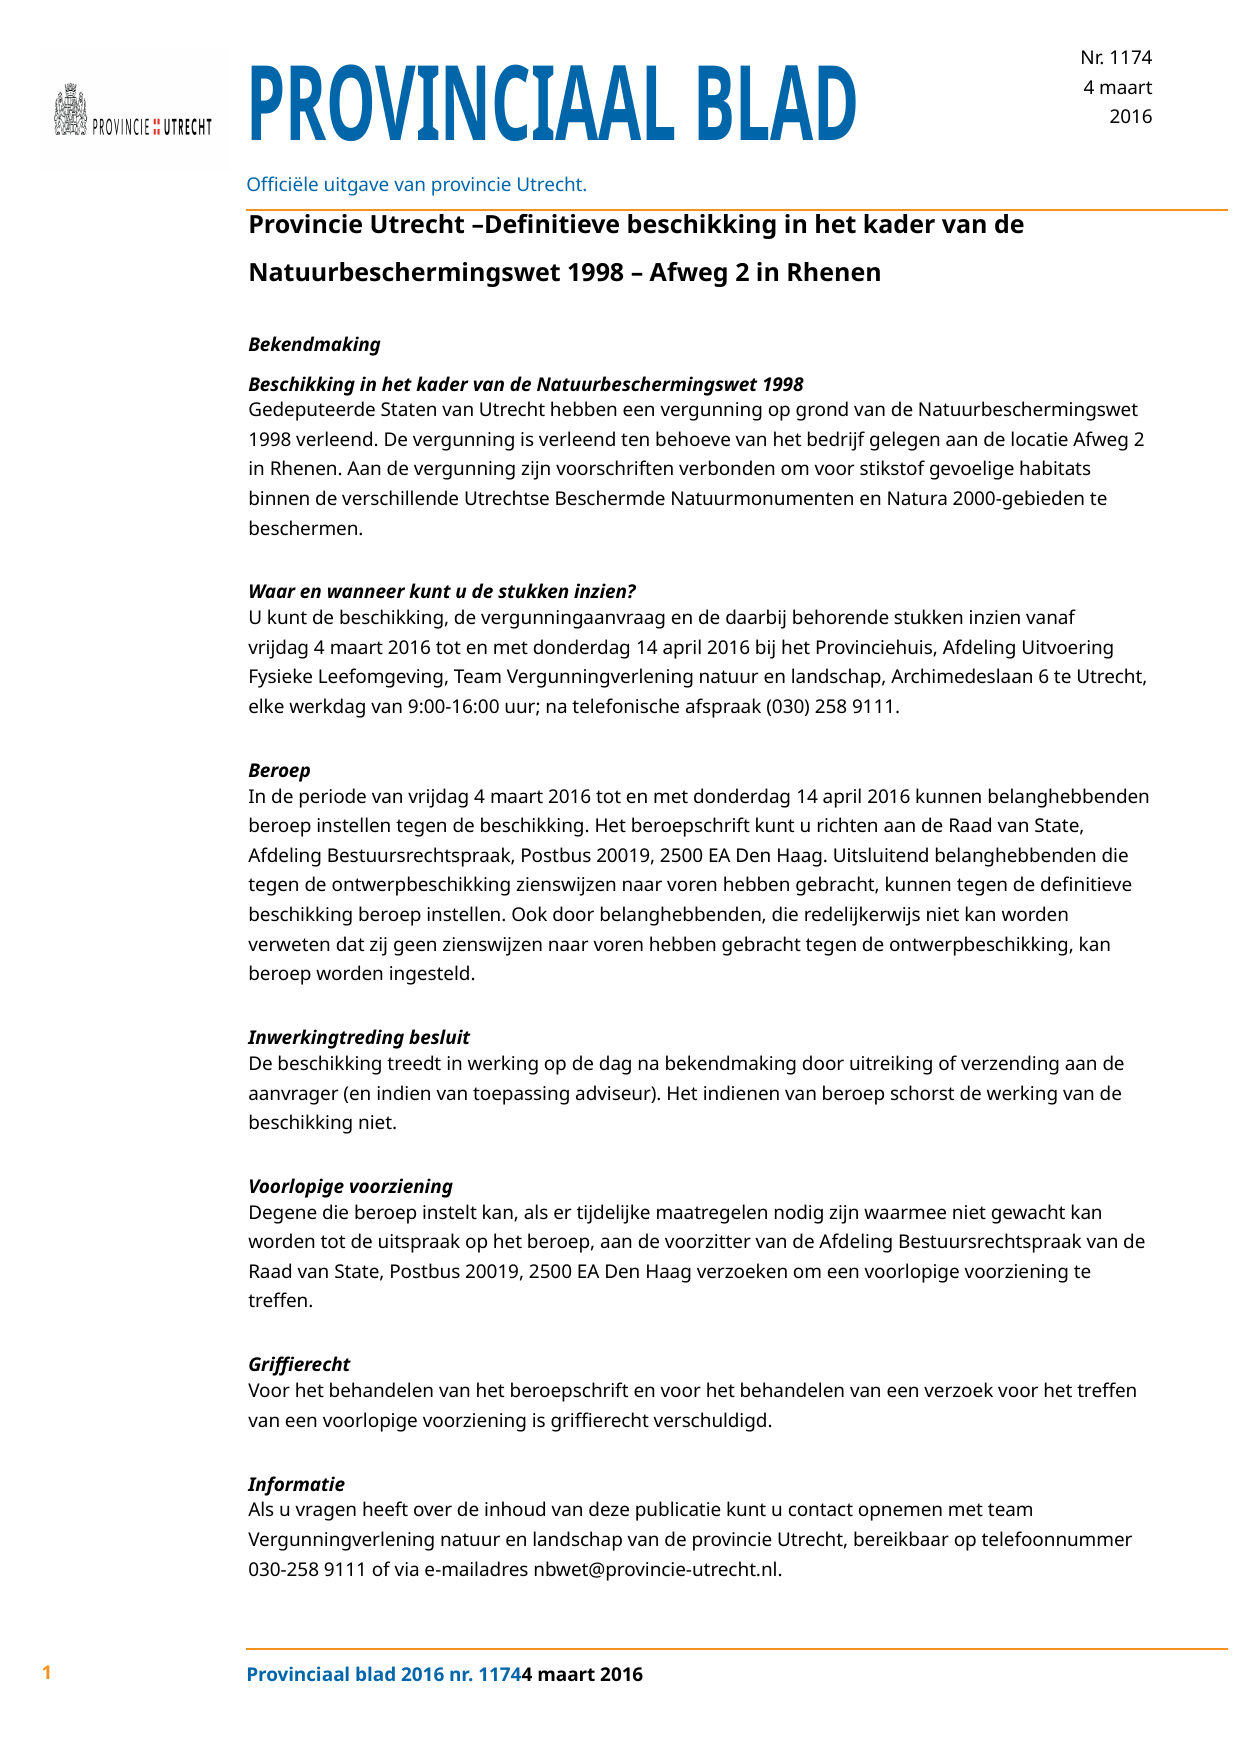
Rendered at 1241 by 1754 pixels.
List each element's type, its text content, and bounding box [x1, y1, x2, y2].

text Waar en wanneer kunt u de stukken inzien? [248, 579, 1152, 604]
text Voorlopige voorziening [248, 1173, 1152, 1199]
text Als u vragen heeft over de inhoud van deze publicatie kunt u contact opnemen met team Vergunningverlening natuur en landschap van de provincie Utrecht, bereikbaar op telefoonnummer 030-258 9111 of via e-mailadres nbwet@provincie-utrecht.nl. [248, 1497, 1152, 1582]
text Gedeputeerde Staten van Utrecht hebben een vergunning op grond van de Natuurbeschermingswet 1998 verleend. De vergunning is verleend ten behoeve van het bedrijf gelegen aan de locatie Afweg 2 in Rhenen. Aan de vergunning zijn voorschriften verbonden om voor stikstof gevoelige habitats binnen de verschillende Utrechtse Beschermde Natuurmonumenten en Natura 2000-gebieden te beschermen. [248, 396, 1152, 541]
text Bekendmaking [248, 331, 1152, 357]
text Voor het behandelen van het beroepschrift en voor het behandelen van een verzoek voor het treffen van een voorlopige voorziening is griffierecht verschuldigd. [248, 1377, 1152, 1433]
text Degene die beroep instelt kan, als er tijdelijke maatregelen nodig zijn waarmee niet gewacht kan worden tot de uitspraak op het beroep, aan de voorzitter van de Afdeling Bestuursrechtspraak van de Raad van State, Postbus 20019, 2500 EA Den Haag verzoeken om een voorlopige voorziening te treffen. [248, 1199, 1152, 1313]
text De beschikking treedt in werking op de dag na bekendmaking door uitreiking of verzending aan de aanvrager (en indien van toepassing adviseur). Het indienen van beroep schorst de werking van de beschikking niet. [248, 1050, 1152, 1135]
text Griffierecht [248, 1352, 1152, 1377]
picture [41, 47, 231, 172]
text Provincie Utrecht –Definitieve beschikking in het kader van de Natuurbeschermingswet 1998 – Afweg 2 in Rhenen [248, 211, 1152, 288]
text Beschikking in het kader van de Natuurbeschermingswet 1998 [248, 371, 1152, 396]
text Informatie [248, 1471, 1152, 1497]
text Beroep [248, 757, 1152, 783]
text U kunt de beschikking, de vergunningaanvraag en de daarbij behorende stukken inzien vanaf vrijdag 4 maart 2016 tot en met donderdag 14 april 2016 bij het Provinciehuis, Afdeling Uitvoering Fysieke Leefomgeving, Team Vergunningverlening natuur en landschap, Archimedeslaan 6 te Utrecht, elke werkdag van 9:00-16:00 uur; na telefonische afspraak (030) 258 9111. [248, 604, 1152, 719]
text In de periode van vrijdag 4 maart 2016 tot en met donderdag 14 april 2016 kunnen belanghebbenden beroep instellen tegen de beschikking. Het beroepschrift kunt u richten aan de Raad van State, Afdeling Bestuursrechtspraak, Postbus 20019, 2500 EA Den Haag. Uitsluitend belanghebbenden die tegen de ontwerpbeschikking zienswijzen naar voren hebben gebracht, kunnen tegen de definitieve beschikking beroep instellen. Ook door belanghebbenden, die redelijkerwijs niet kan worden verweten dat zij geen zienswijzen naar voren hebben gebracht tegen de ontwerpbeschikking, kan beroep worden ingesteld. [248, 783, 1152, 986]
text Inwerkingtreding besluit [248, 1024, 1152, 1050]
